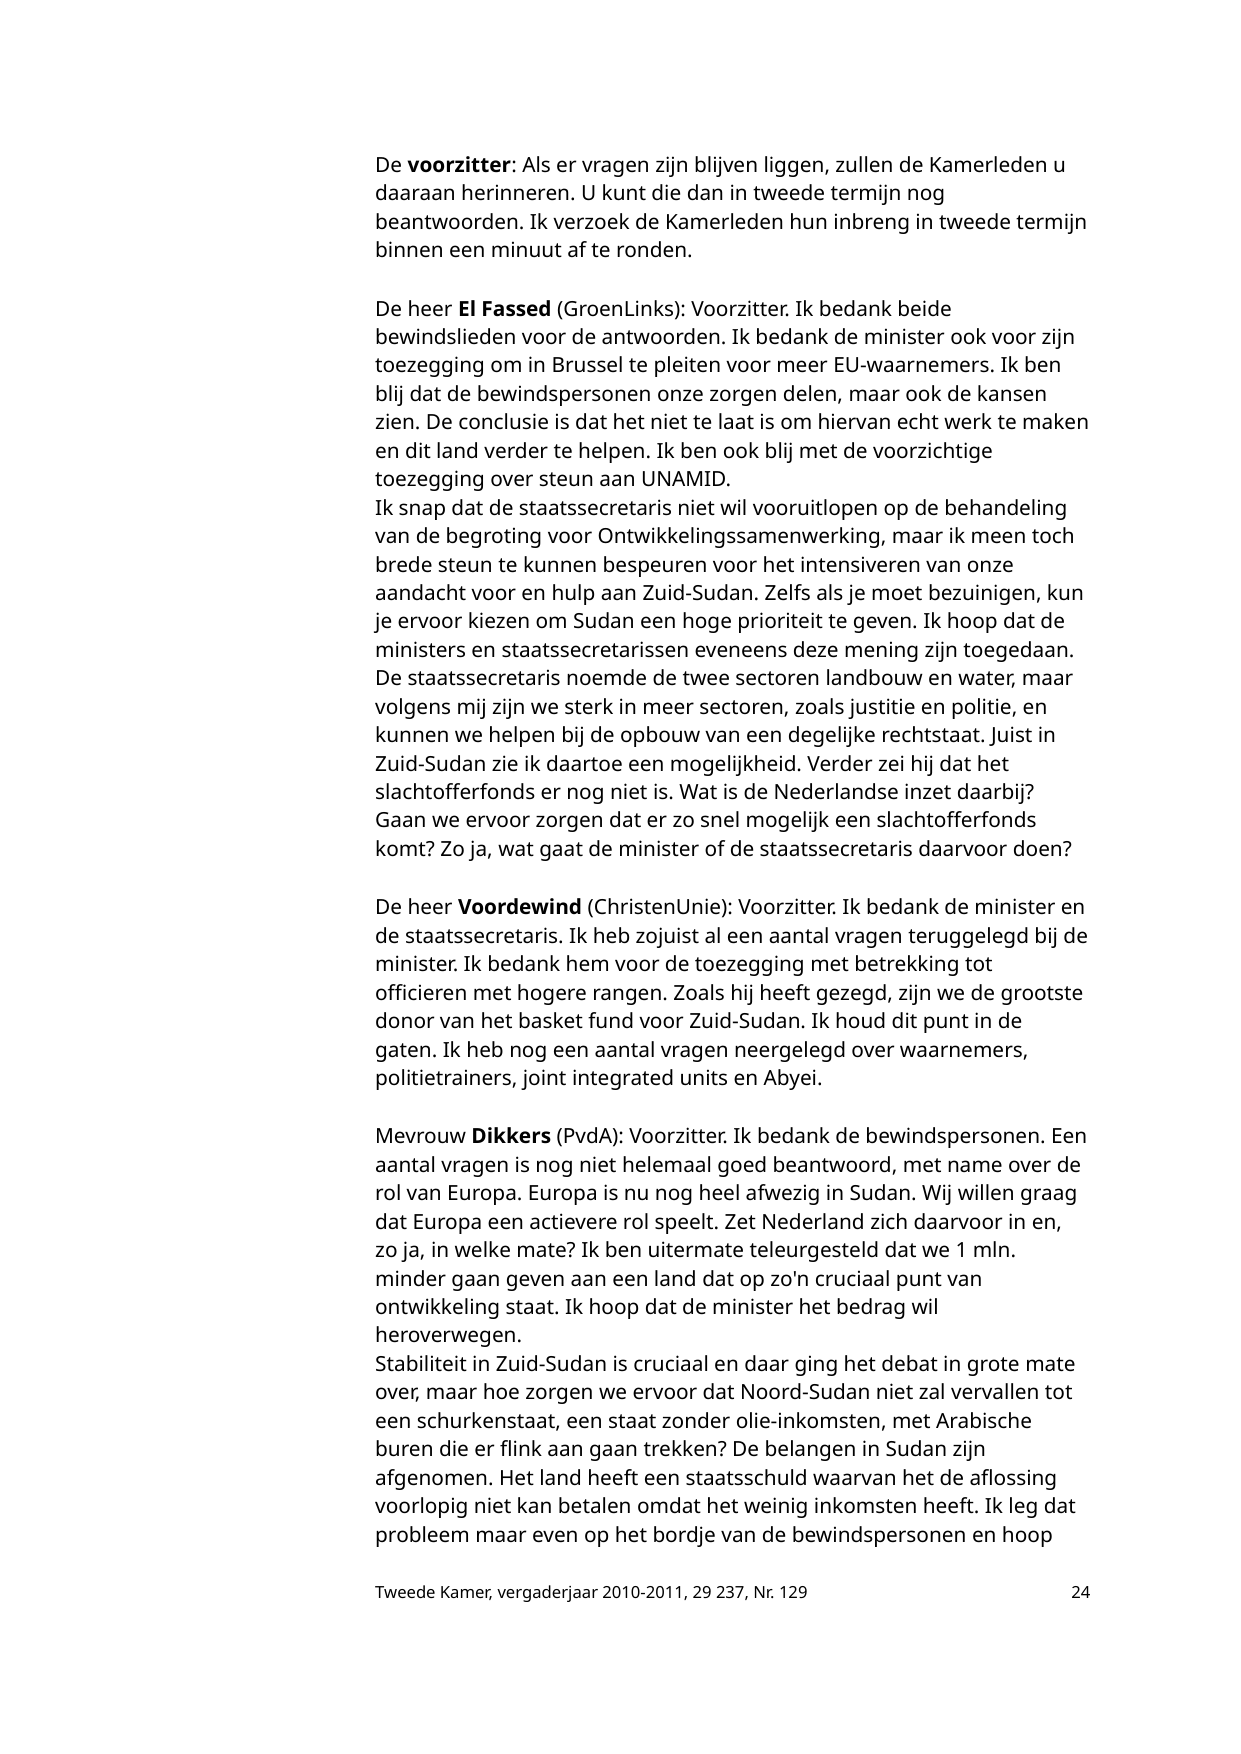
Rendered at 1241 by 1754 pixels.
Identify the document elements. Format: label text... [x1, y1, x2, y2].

text Ik snap dat de staatssecretaris niet wil vooruitlopen op de behandeling van de begroting voor Ontwikkelingssamenwerking, maar ik meen toch brede steun te kunnen bespeuren voor het intensiveren van onze aandacht voor en hulp aan Zuid-Sudan. Zelfs als je moet bezuinigen, kun je ervoor kiezen om Sudan een hoge prioriteit te geven. Ik hoop dat de ministers en staatssecretarissen eveneens deze mening zijn toegedaan. [375, 493, 1090, 663]
text Mevrouw Dikkers (PvdA): Voorzitter. Ik bedank de bewindspersonen. Een aantal vragen is nog niet helemaal goed beantwoord, met name over de rol van Europa. Europa is nu nog heel afwezig in Sudan. Wij willen graag dat Europa een actievere rol speelt. Zet Nederland zich daarvoor in en, zo ja, in welke mate? Ik ben uitermate teleurgesteld dat we 1 mln. minder gaan geven aan een land dat op zo'n cruciaal punt van ontwikkeling staat. Ik hoop dat de minister het bedrag wil heroverwegen. [375, 1122, 1090, 1349]
text De voorzitter: Als er vragen zijn blijven liggen, zullen de Kamerleden u daaraan herinneren. U kunt die dan in tweede termijn nog beantwoorden. Ik verzoek de Kamerleden hun inbreng in tweede termijn binnen een minuut af te ronden. [375, 150, 1090, 264]
text De staatssecretaris noemde de twee sectoren landbouw en water, maar volgens mij zijn we sterk in meer sectoren, zoals justitie en politie, en kunnen we helpen bij de opbouw van een degelijke rechtstaat. Juist in Zuid-Sudan zie ik daartoe een mogelijkheid. Verder zei hij dat het slachtofferfonds er nog niet is. Wat is de Nederlandse inzet daarbij? Gaan we ervoor zorgen dat er zo snel mogelijk een slachtofferfonds komt? Zo ja, wat gaat de minister of de staatssecretaris daarvoor doen? [375, 663, 1090, 862]
text Stabiliteit in Zuid-Sudan is cruciaal en daar ging het debat in grote mate over, maar hoe zorgen we ervoor dat Noord-Sudan niet zal vervallen tot een schurkenstaat, een staat zonder olie-inkomsten, met Arabische buren die er flink aan gaan trekken? De belangen in Sudan zijn afgenomen. Het land heeft een staatsschuld waarvan het de aflossing voorlopig niet kan betalen omdat het weinig inkomsten heeft. Ik leg dat probleem maar even op het bordje van de bewindspersonen en hoop [375, 1349, 1090, 1548]
text De heer El Fassed (GroenLinks): Voorzitter. Ik bedank beide bewindslieden voor de antwoorden. Ik bedank de minister ook voor zijn toezegging om in Brussel te pleiten voor meer EU-waarnemers. Ik ben blij dat de bewindspersonen onze zorgen delen, maar ook de kansen zien. De conclusie is dat het niet te laat is om hiervan echt werk te maken en dit land verder te helpen. Ik ben ook blij met de voorzichtige toezegging over steun aan UNAMID. [375, 294, 1090, 493]
text De heer Voordewind (ChristenUnie): Voorzitter. Ik bedank de minister en de staatssecretaris. Ik heb zojuist al een aantal vragen teruggelegd bij de minister. Ik bedank hem voor de toezegging met betrekking tot officieren met hogere rangen. Zoals hij heeft gezegd, zijn we de grootste donor van het basket fund voor Zuid-Sudan. Ik houd dit punt in de gaten. Ik heb nog een aantal vragen neergelegd over waarnemers, politietrainers, joint integrated units en Abyei. [375, 892, 1090, 1092]
